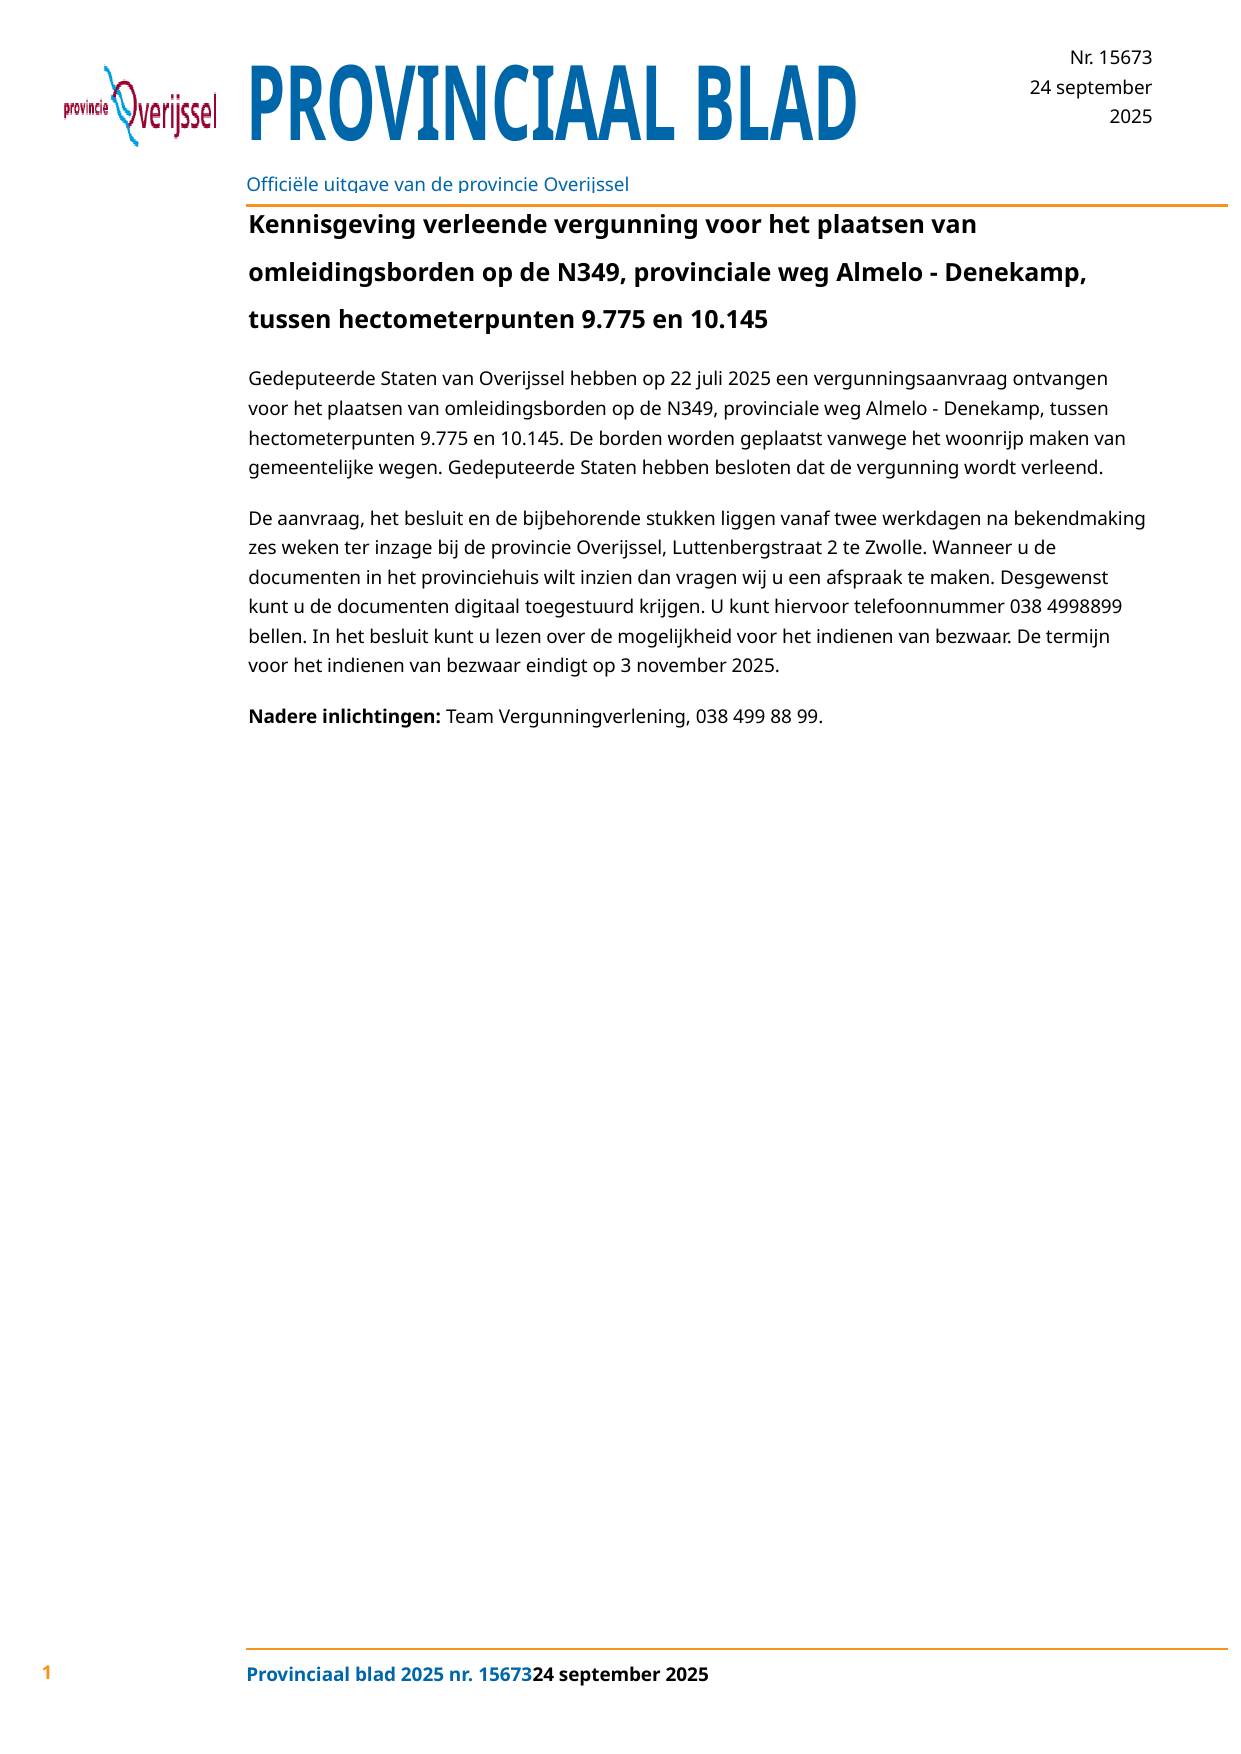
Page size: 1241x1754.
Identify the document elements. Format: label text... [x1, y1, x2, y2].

text Nadere inlichtingen: Team Vergunningverlening, 038 499 88 99. [248, 703, 1152, 729]
text Kennisgeving verleende vergunning voor het plaatsen van omleidingsborden op de N349, provinciale weg Almelo - Denekamp, tussen hectometerpunten 9.775 en 10.145 [248, 207, 1152, 336]
text Gedeputeerde Staten van Overijssel hebben op 22 juli 2025 een vergunningsaanvraag ontvangen voor het plaatsen van omleidingsborden op de N349, provinciale weg Almelo - Denekamp, tussen hectometerpunten 9.775 en 10.145. De borden worden geplaatst vanwege het woonrijp maken van gemeentelijke wegen. Gedeputeerde Staten hebben besloten dat de vergunning wordt verleend. [248, 366, 1152, 480]
text De aanvraag, het besluit en de bijbehorende stukken liggen vanaf twee werkdagen na bekendmaking zes weken ter inzage bij de provincie Overijssel, Luttenbergstraat 2 te Zwolle. Wanneer u de documenten in het provinciehuis wilt inzien dan vragen wij u een afspraak te maken. Desgewenst kunt u de documenten digitaal toegestuurd krijgen. U kunt hiervoor telefoonnummer 038 4998899 bellen. In het besluit kunt u lezen over de mogelijkheid voor het indienen van bezwaar. De termijn voor het indienen van bezwaar eindigt op 3 november 2025. [248, 505, 1152, 678]
picture [41, 47, 231, 172]
